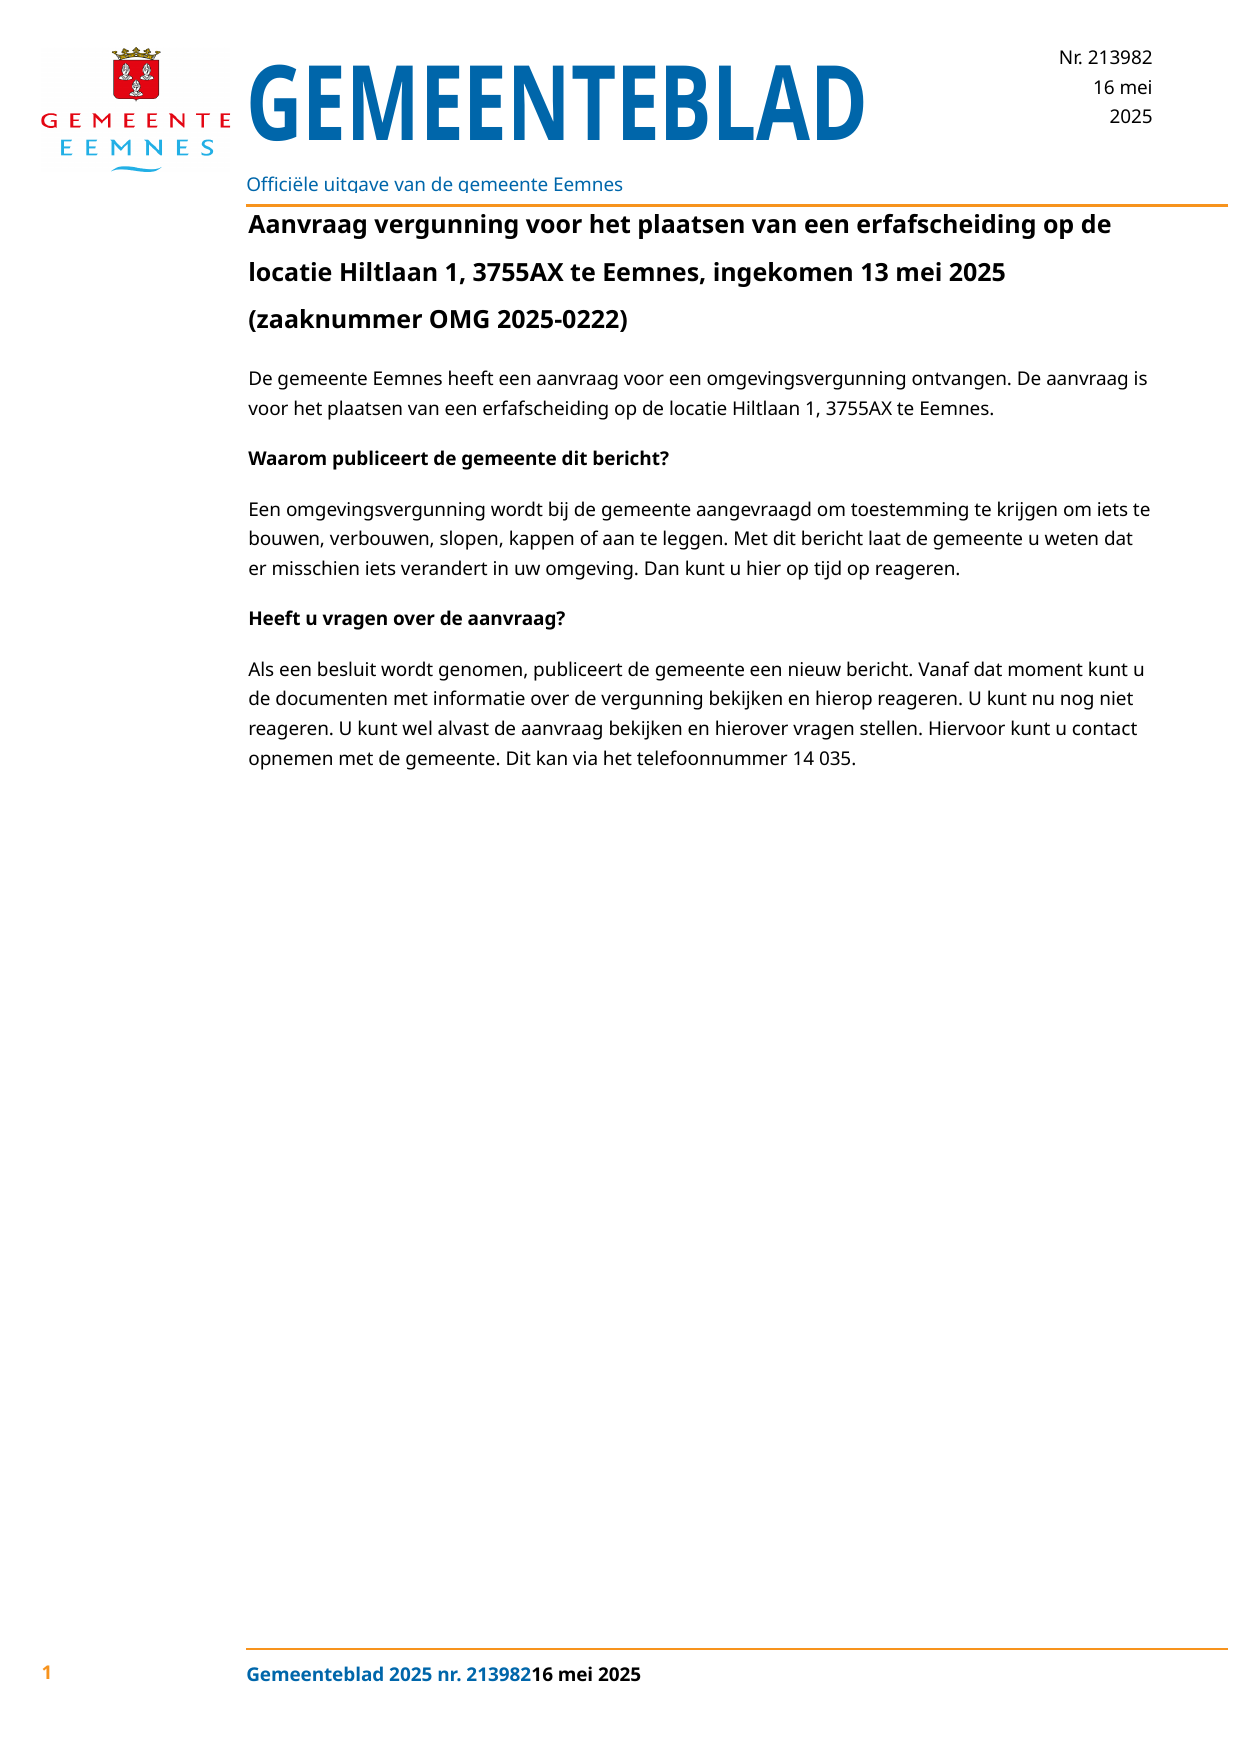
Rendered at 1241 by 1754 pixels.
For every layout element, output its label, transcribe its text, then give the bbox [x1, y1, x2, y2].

text Heeft u vragen over de aanvraag? [248, 606, 1152, 631]
picture [41, 47, 231, 172]
text Een omgevingsvergunning wordt bij de gemeente aangevraagd om toestemming te krijgen om iets te bouwen, verbouwen, slopen, kappen of aan te leggen. Met dit bericht laat de gemeente u weten dat er misschien iets verandert in uw omgeving. Dan kunt u hier op tijd op reageren. [248, 496, 1152, 581]
text Aanvraag vergunning voor het plaatsen van een erfafscheiding op de locatie Hiltlaan 1, 3755AX te Eemnes, ingekomen 13 mei 2025 (zaaknummer OMG 2025-0222) [248, 207, 1152, 336]
text Als een besluit wordt genomen, publiceert de gemeente een nieuw bericht. Vanaf dat moment kunt u de documenten met informatie over de vergunning bekijken en hierop reageren. U kunt nu nog niet reageren. U kunt wel alvast de aanvraag bekijken en hierover vragen stellen. Hiervoor kunt u contact opnemen met de gemeente. Dit kan via het telefoonnummer 14 035. [248, 656, 1152, 770]
text De gemeente Eemnes heeft een aanvraag voor een omgevingsvergunning ontvangen. De aanvraag is voor het plaatsen van een erfafscheiding op de locatie Hiltlaan 1, 3755AX te Eemnes. [248, 366, 1152, 421]
text Waarom publiceert de gemeente dit bericht? [248, 446, 1152, 471]
